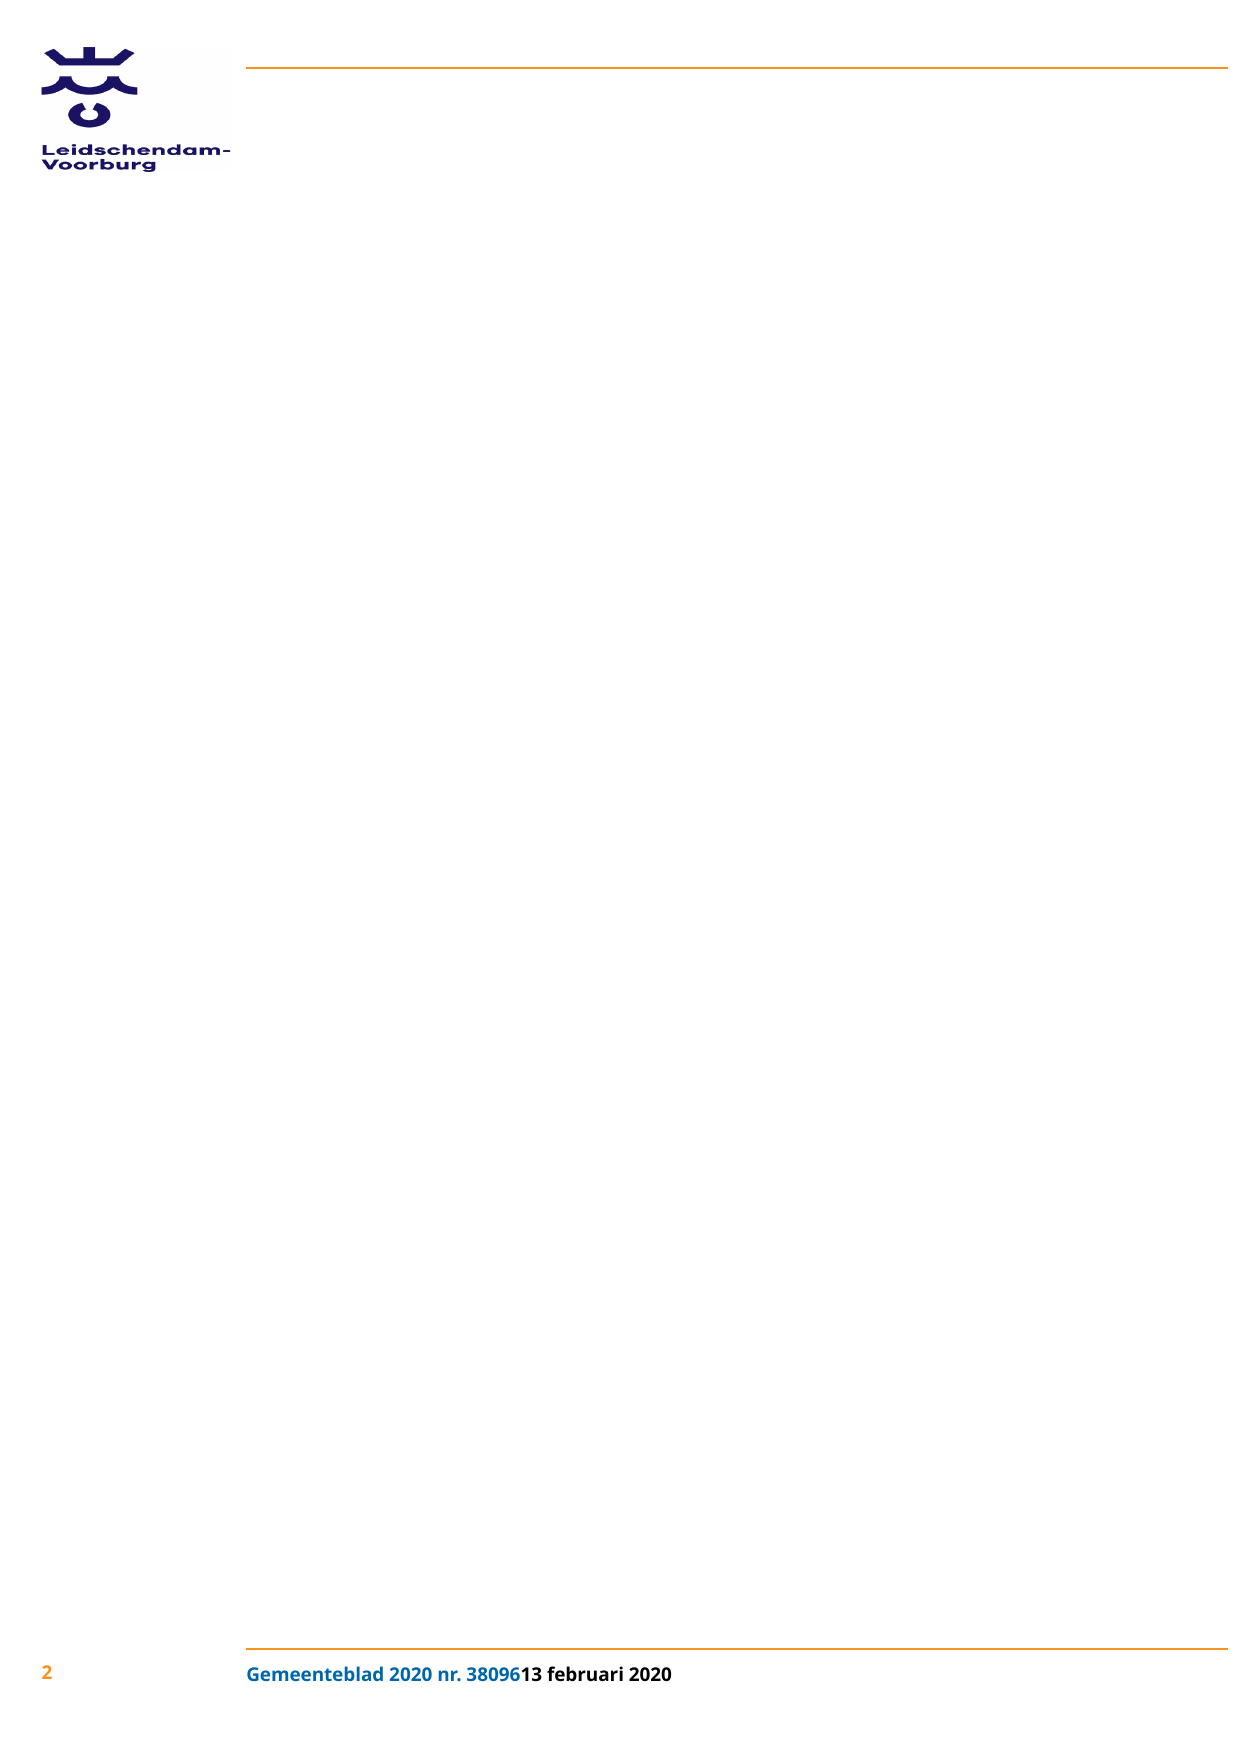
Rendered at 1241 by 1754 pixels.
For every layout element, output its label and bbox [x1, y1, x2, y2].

picture [41, 47, 231, 172]
